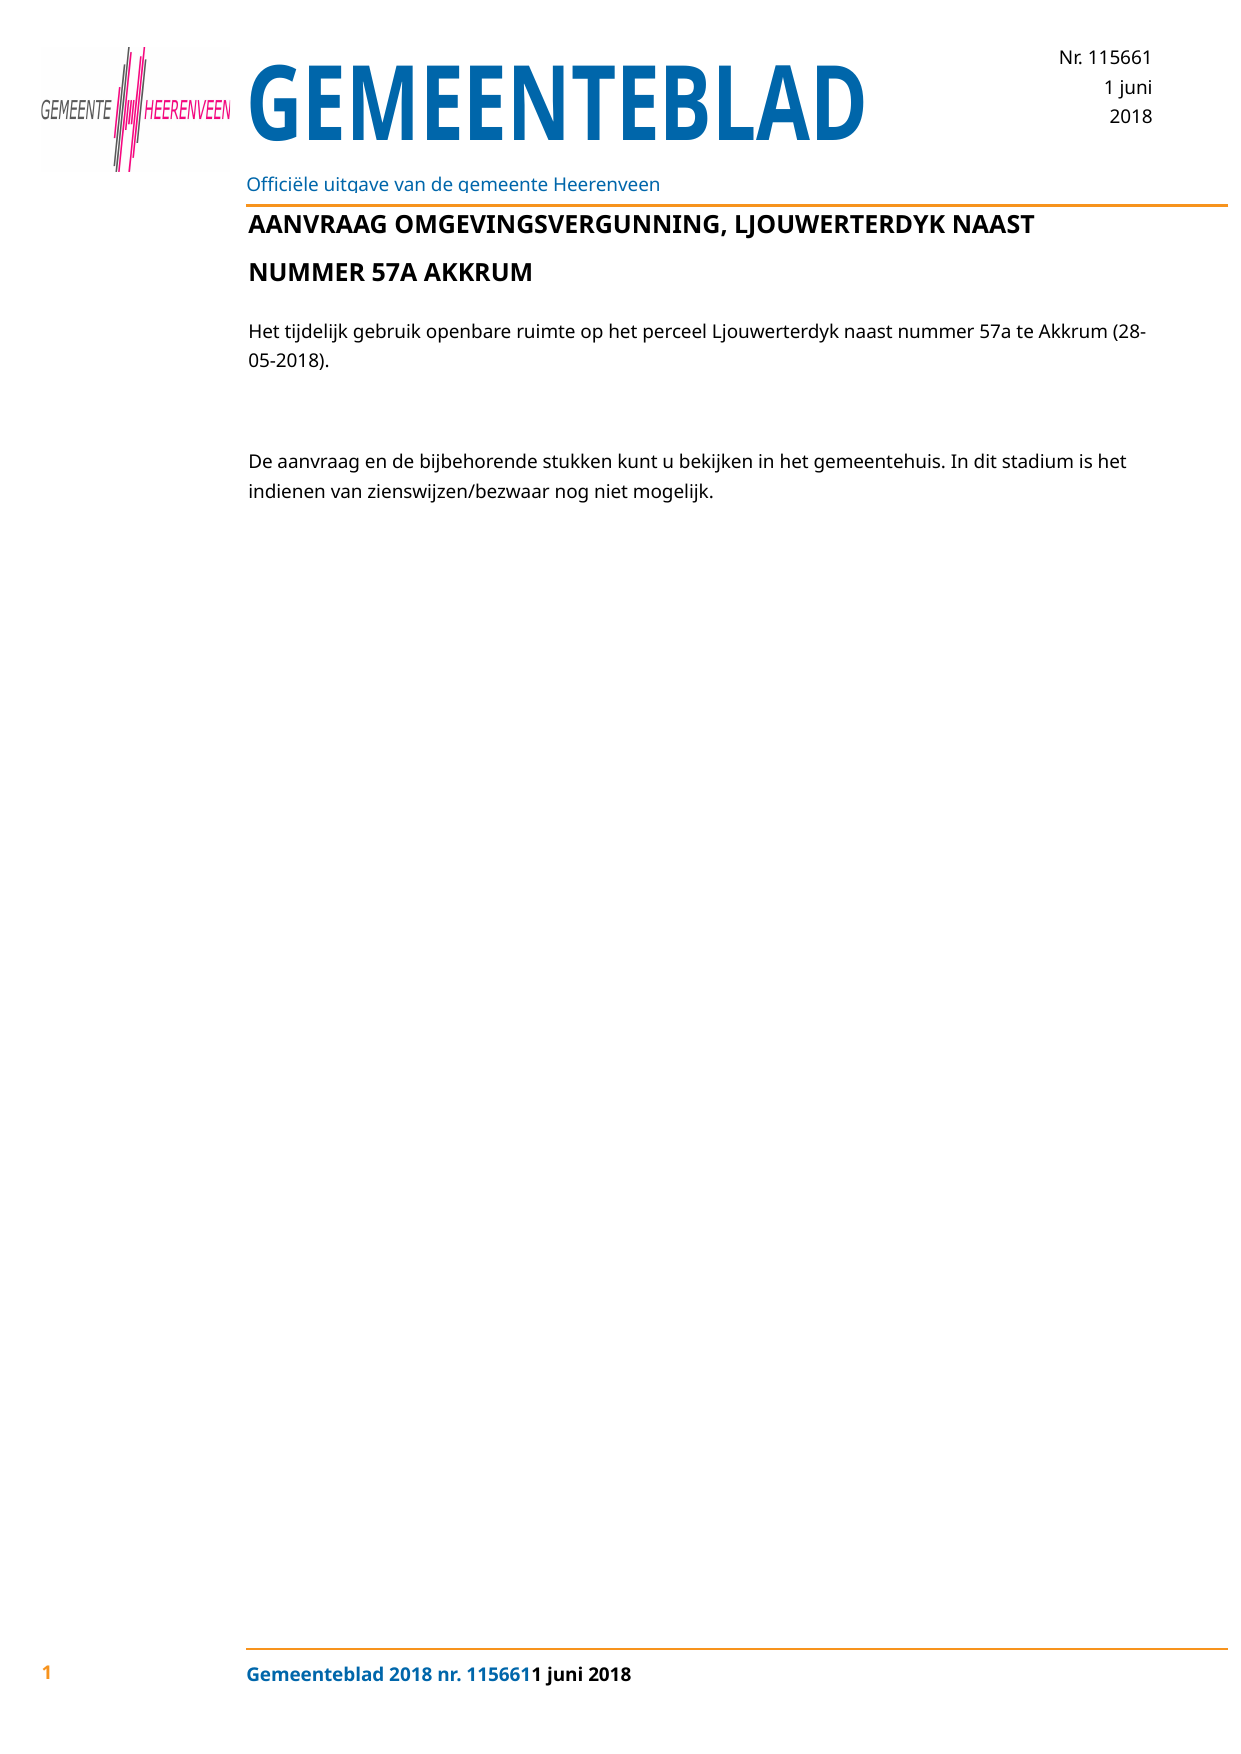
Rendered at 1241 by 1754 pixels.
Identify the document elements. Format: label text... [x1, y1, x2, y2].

text AANVRAAG OMGEVINGSVERGUNNING, LJOUWERTERDYK NAAST NUMMER 57A AKKRUM [248, 207, 1152, 288]
text De aanvraag en de bijbehorende stukken kunt u bekijken in het gemeentehuis. In dit stadium is het indienen van zienswijzen/bezwaar nog niet mogelijk. [248, 448, 1152, 504]
text Het tijdelijk gebruik openbare ruimte op het perceel Ljouwerterdyk naast nummer 57a te Akkrum (28-05-2018). [248, 318, 1152, 373]
picture [41, 47, 231, 172]
